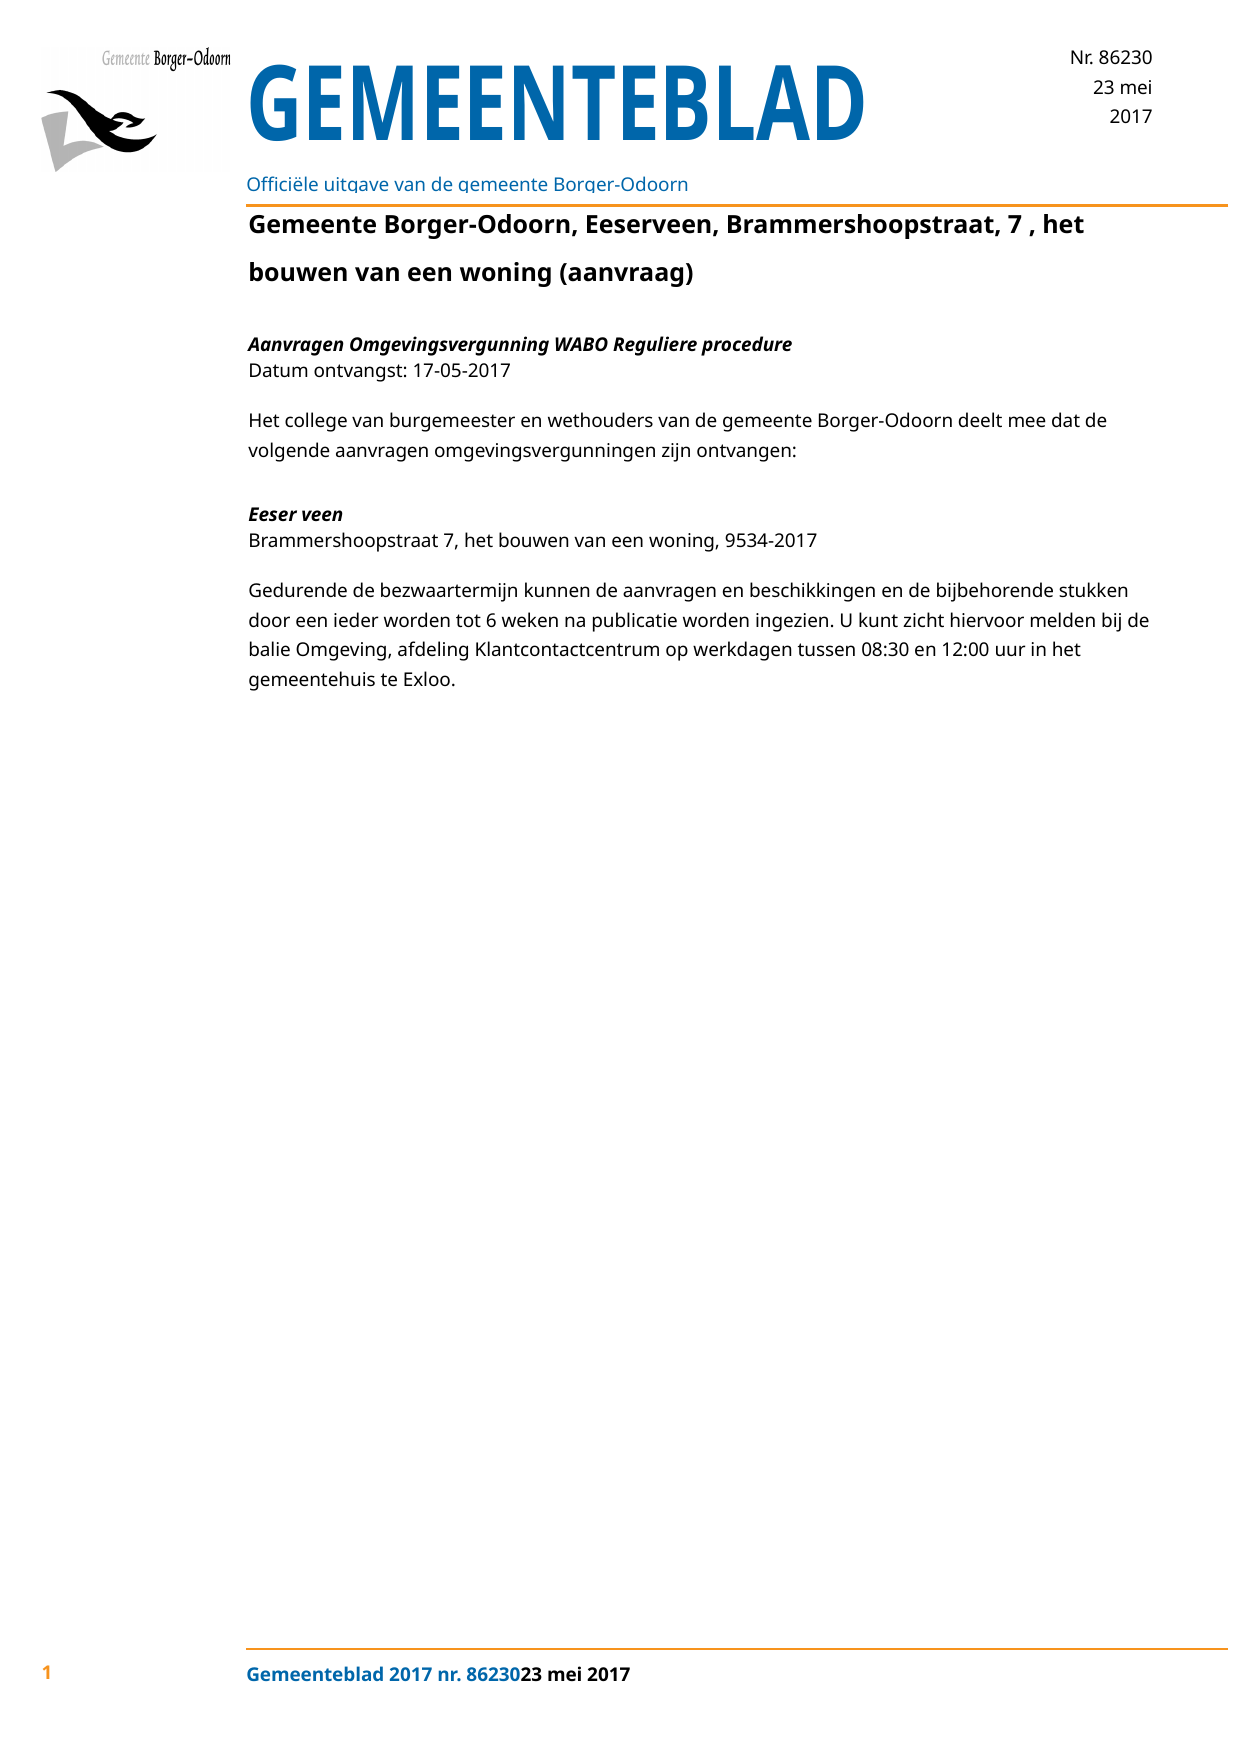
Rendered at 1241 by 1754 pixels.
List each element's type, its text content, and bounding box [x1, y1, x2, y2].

text Aanvragen Omgevingsvergunning WABO Reguliere procedure [248, 331, 1152, 357]
text Gemeente Borger-Odoorn, Eeserveen, Brammershoopstraat, 7 , het bouwen van een woning (aanvraag) [248, 207, 1152, 288]
text Gedurende de bezwaartermijn kunnen de aanvragen en beschikkingen en de bijbehorende stukken door een ieder worden tot 6 weken na publicatie worden ingezien. U kunt zicht hiervoor melden bij de balie Omgeving, afdeling Klantcontactcentrum op werkdagen tussen 08:30 en 12:00 uur in het gemeentehuis te Exloo. [248, 577, 1152, 692]
text Brammershoopstraat 7, het bouwen van een woning, 9534-2017 [248, 527, 1152, 553]
picture [41, 47, 231, 172]
text Het college van burgemeester en wethouders van de gemeente Borger-Odoorn deelt mee dat de volgende aanvragen omgevingsvergunningen zijn ontvangen: [248, 408, 1152, 463]
text Datum ontvangst: 17-05-2017 [248, 357, 1152, 383]
text Eeser veen [248, 501, 1152, 527]
